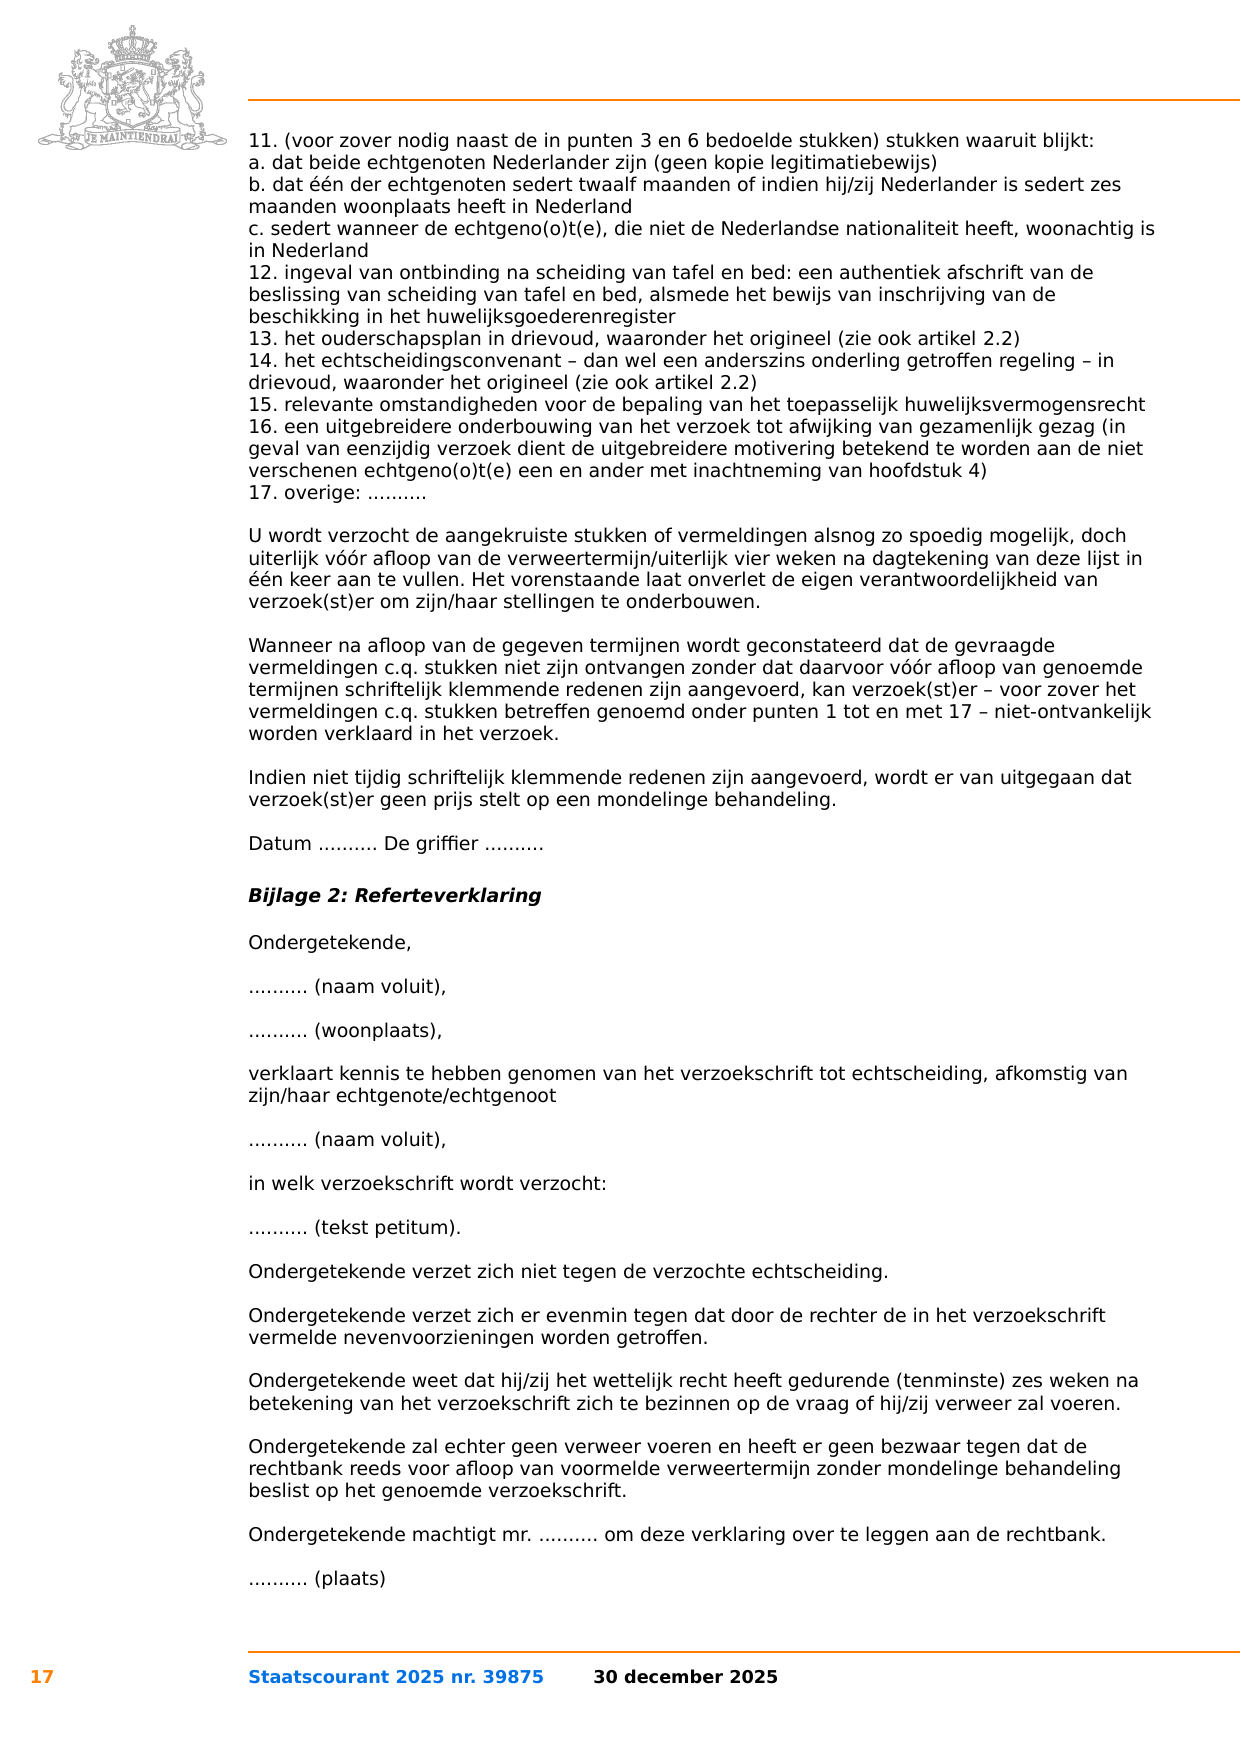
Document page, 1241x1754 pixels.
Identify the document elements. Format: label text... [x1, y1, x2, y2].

text Ondergetekende verzet zich er evenmin tegen dat door de rechter de in het verzoekschrift vermelde nevenvoorzieningen worden getroffen. [248, 1304, 1163, 1348]
text .......... (plaats) [248, 1568, 1163, 1590]
text 11. (voor zover nodig naast de in punten 3 en 6 bedoelde stukken) stukken waaruit blijkt: [248, 130, 1163, 152]
text .......... (naam voluit), [248, 1129, 1163, 1151]
text Indien niet tijdig schriftelijk klemmende redenen zijn aangevoerd, wordt er van uitgegaan dat verzoek(st)er geen prijs stelt op een mondelinge behandeling. [248, 767, 1163, 811]
text 13. het ouderschapsplan in drievoud, waaronder het origineel (zie ook artikel 2.2) [248, 328, 1163, 350]
text .......... (woonplaats), [248, 1019, 1163, 1041]
text Ondergetekende zal echter geen verweer voeren en heeft er geen bezwaar tegen dat de rechtbank reeds voor afloop van voormelde verweertermijn zonder mondelinge behandeling beslist op het genoemde verzoekschrift. [248, 1436, 1163, 1502]
text Ondergetekende weet dat hij/zij het wettelijk recht heeft gedurende (tenminste) zes weken na betekening van het verzoekschrift zich te bezinnen op de vraag of hij/zij verweer zal voeren. [248, 1370, 1163, 1414]
text .......... (naam voluit), [248, 976, 1163, 998]
text in welk verzoekschrift wordt verzocht: [248, 1173, 1163, 1195]
text Wanneer na afloop van de gegeven termijnen wordt geconstateerd dat de gevraagde vermeldingen c.q. stukken niet zijn ontvangen zonder dat daarvoor vóór afloop van genoemde termijnen schriftelijk klemmende redenen zijn aangevoerd, kan verzoek(st)er – voor zover het vermeldingen c.q. stukken betreffen genoemd onder punten 1 tot en met 17 – niet-ontvankelijk worden verklaard in het verzoek. [248, 635, 1163, 745]
picture [38, 25, 227, 150]
text verklaart kennis te hebben genomen van het verzoekschrift tot echtscheiding, afkomstig van zijn/haar echtgenote/echtgenoot [248, 1063, 1163, 1107]
text Datum .......... De griffier .......... [248, 833, 1163, 855]
text 16. een uitgebreidere onderbouwing van het verzoek tot afwijking van gezamenlijk gezag (in geval van eenzijdig verzoek dient de uitgebreidere motivering betekend te worden aan de niet verschenen echtgeno(o)t(e) een en ander met inachtneming van hoofdstuk 4) [248, 416, 1163, 482]
text 12. ingeval van ontbinding na scheiding van tafel en bed: een authentiek afschrift van de beslissing van scheiding van tafel en bed, alsmede het bewijs van inschrijving van de beschikking in het huwelijksgoederenregister [248, 262, 1163, 328]
text 14. het echtscheidingsconvenant – dan wel een anderszins onderling getroffen regeling – in drievoud, waaronder het origineel (zie ook artikel 2.2) [248, 350, 1163, 394]
text 17. overige: .......... [248, 482, 1163, 503]
text b. dat één der echtgenoten sedert twaalf maanden of indien hij/zij Nederlander is sedert zes maanden woonplaats heeft in Nederland [248, 174, 1163, 218]
text .......... (tekst petitum). [248, 1217, 1163, 1239]
text U wordt verzocht de aangekruiste stukken of vermeldingen alsnog zo spoedig mogelijk, doch uiterlijk vóór afloop van de verweertermijn/uiterlijk vier weken na dagtekening van deze lijst in één keer aan te vullen. Het vorenstaande laat onverlet de eigen verantwoordelijkheid van verzoek(st)er om zijn/haar stellingen te onderbouwen. [248, 525, 1163, 613]
text Ondergetekende machtigt mr. .......... om deze verklaring over te leggen aan de rechtbank. [248, 1524, 1163, 1546]
text a. dat beide echtgenoten Nederlander zijn (geen kopie legitimatiebewijs) [248, 152, 1163, 174]
text c. sedert wanneer de echtgeno(o)t(e), die niet de Nederlandse nationaliteit heeft, woonachtig is in Nederland [248, 218, 1163, 262]
text Ondergetekende verzet zich niet tegen de verzochte echtscheiding. [248, 1261, 1163, 1283]
subtitle Bijlage 2: Referteverklaring [248, 885, 1163, 907]
text Ondergetekende, [248, 932, 1163, 954]
text 15. relevante omstandigheden voor de bepaling van het toepasselijk huwelijksvermogensrecht [248, 394, 1163, 416]
